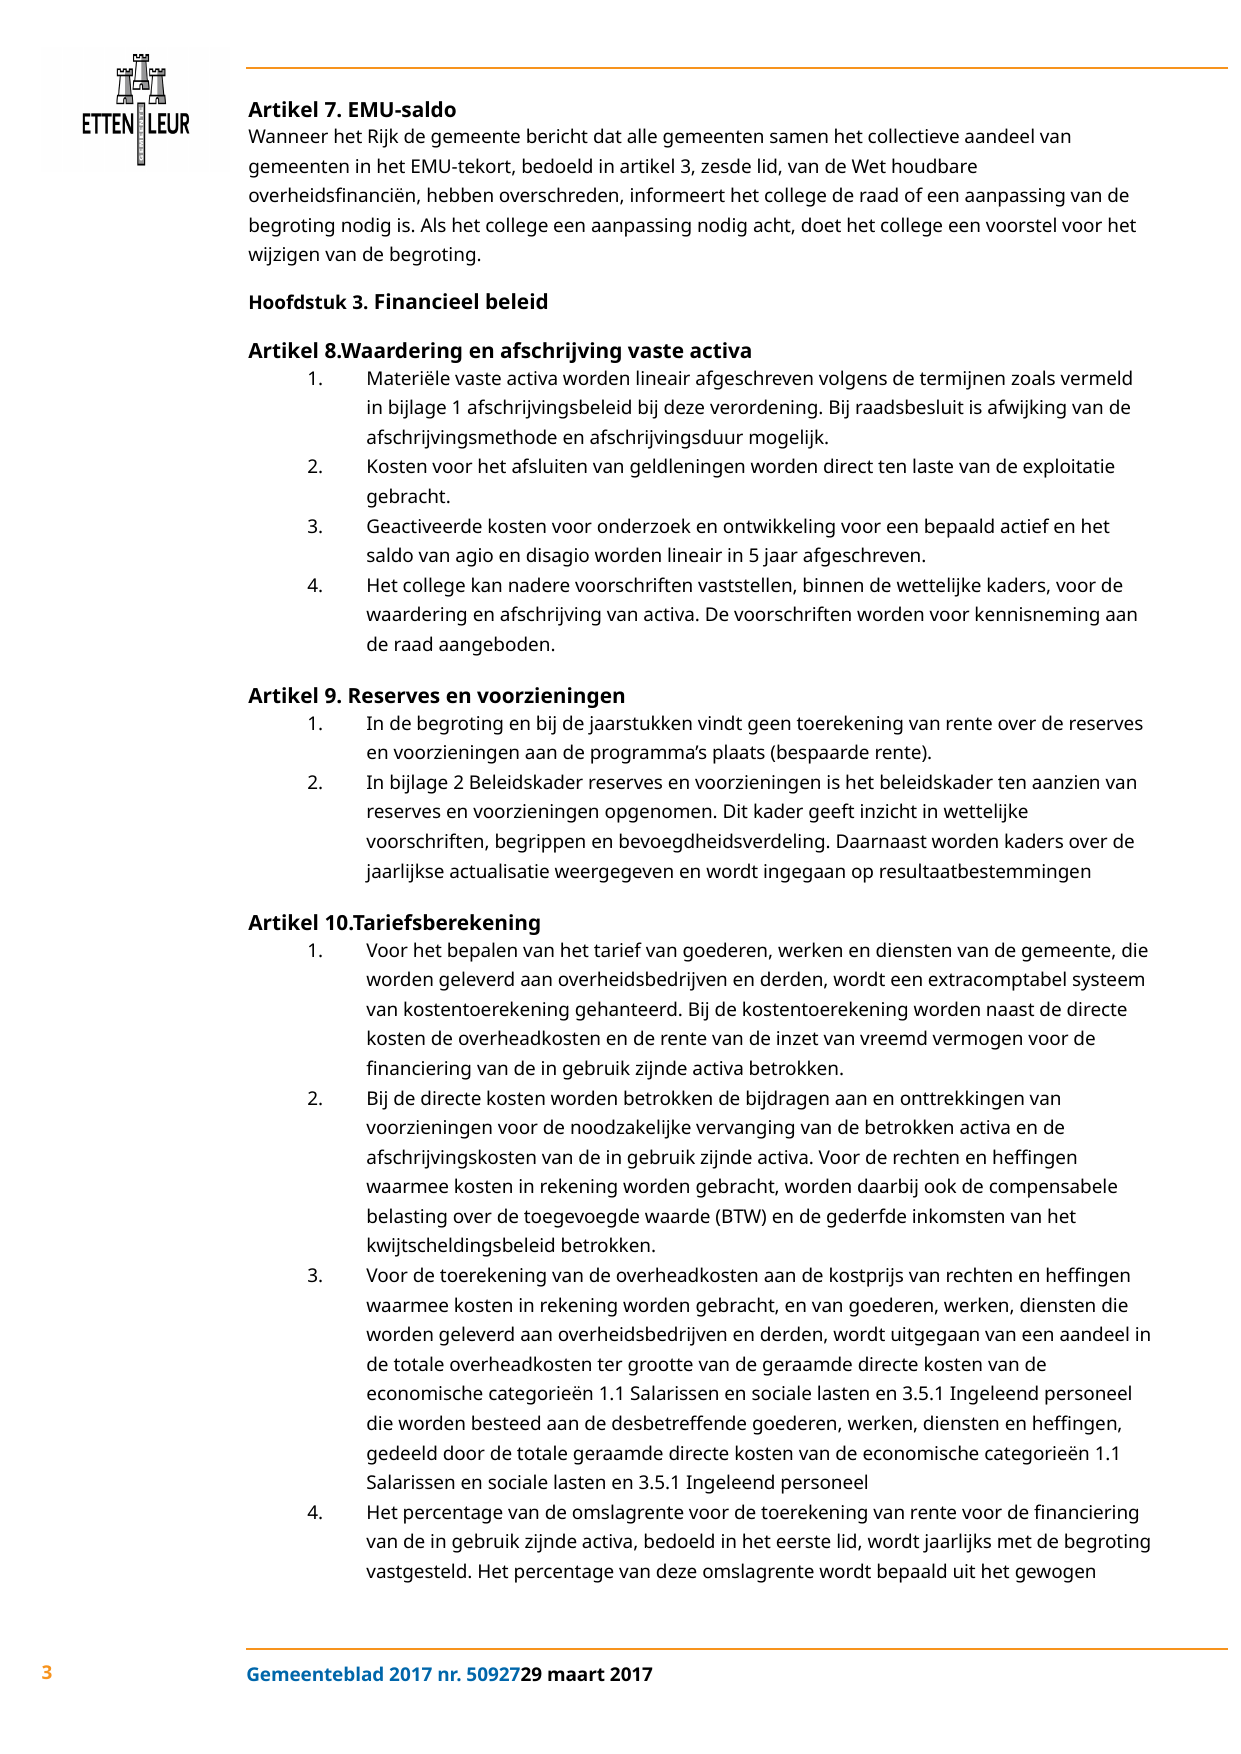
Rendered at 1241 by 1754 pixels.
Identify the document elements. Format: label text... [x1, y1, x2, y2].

text Artikel 8.Waardering en afschrijving vaste activa [248, 336, 1152, 365]
list Materiële vaste activa worden lineair afgeschreven volgens de termijnen zoals vermeld in bijlage 1 afschrijvingsbeleid bij deze verordening. Bij raadsbesluit is afwijking van de afschrijvingsmethode en afschrijvingsduur mogelijk. [307, 365, 1152, 450]
text Artikel 10.Tariefsberekening [248, 908, 1152, 937]
text Artikel 7. EMU-saldo [248, 95, 1152, 123]
list In bijlage 2 Beleidskader reserves en voorzieningen is het beleidskader ten aanzien van reserves en voorzieningen opgenomen. Dit kader geeft inzicht in wettelijke voorschriften, begrippen en bevoegdheidsverdeling. Daarnaast worden kaders over de jaarlijkse actualisatie weergegeven en wordt ingegaan op resultaatbestemmingen [307, 769, 1152, 884]
list Het college kan nadere voorschriften vaststellen, binnen de wettelijke kaders, voor de waardering en afschrijving van activa. De voorschriften worden voor kennisneming aan de raad aangeboden. [307, 572, 1152, 657]
list Bij de directe kosten worden betrokken de bijdragen aan en onttrekkingen van voorzieningen voor de noodzakelijke vervanging van de betrokken activa en de afschrijvingskosten van de in gebruik zijnde activa. Voor de rechten en heffingen waarmee kosten in rekening worden gebracht, worden daarbij ook de compensabele belasting over de toegevoegde waarde (BTW) en de gederfde inkomsten van het kwijtscheldingsbeleid betrokken. [307, 1085, 1152, 1258]
list Voor de toerekening van de overheadkosten aan de kostprijs van rechten en heffingen waarmee kosten in rekening worden gebracht, en van goederen, werken, diensten die worden geleverd aan overheidsbedrijven en derden, wordt uitgegaan van een aandeel in de totale overheadkosten ter grootte van de geraamde directe kosten van de economische categorieën 1.1 Salarissen en sociale lasten en 3.5.1 Ingeleend personeel die worden besteed aan de desbetreffende goederen, werken, diensten en heffingen, gedeeld door de totale geraamde directe kosten van de economische categorieën 1.1 Salarissen en sociale lasten en 3.5.1 Ingeleend personeel [307, 1262, 1152, 1495]
text Hoofdstuk 3. Financieel beleid [248, 287, 1152, 316]
list Kosten voor het afsluiten van geldleningen worden direct ten laste van de exploitatie gebracht. [307, 454, 1152, 509]
text Artikel 9. Reserves en voorzieningen [248, 682, 1152, 710]
text Wanneer het Rijk de gemeente bericht dat alle gemeenten samen het collectieve aandeel van gemeenten in het EMU-tekort, bedoeld in artikel 3, zesde lid, van de Wet houdbare overheidsfinanciën, hebben overschreden, informeert het college de raad of een aanpassing van de begroting nodig is. Als het college een aanpassing nodig acht, doet het college een voorstel voor het wijzigen van de begroting. [248, 123, 1152, 267]
list Geactiveerde kosten voor onderzoek en ontwikkeling voor een bepaald actief en het saldo van agio en disagio worden lineair in 5 jaar afgeschreven. [307, 513, 1152, 568]
list In de begroting en bij de jaarstukken vindt geen toerekening van rente over de reserves en voorzieningen aan de programma’s plaats (bespaarde rente). [307, 710, 1152, 765]
list Het percentage van de omslagrente voor de toerekening van rente voor de financiering van de in gebruik zijnde activa, bedoeld in het eerste lid, wordt jaarlijks met de begroting vastgesteld. Het percentage van deze omslagrente wordt bepaald uit het gewogen [307, 1499, 1152, 1584]
list Voor het bepalen van het tarief van goederen, werken en diensten van de gemeente, die worden geleverd aan overheidsbedrijven en derden, wordt een extracomptabel systeem van kostentoerekening gehanteerd. Bij de kostentoerekening worden naast de directe kosten de overheadkosten en de rente van de inzet van vreemd vermogen voor de financiering van de in gebruik zijnde activa betrokken. [307, 937, 1152, 1081]
picture [41, 47, 231, 172]
